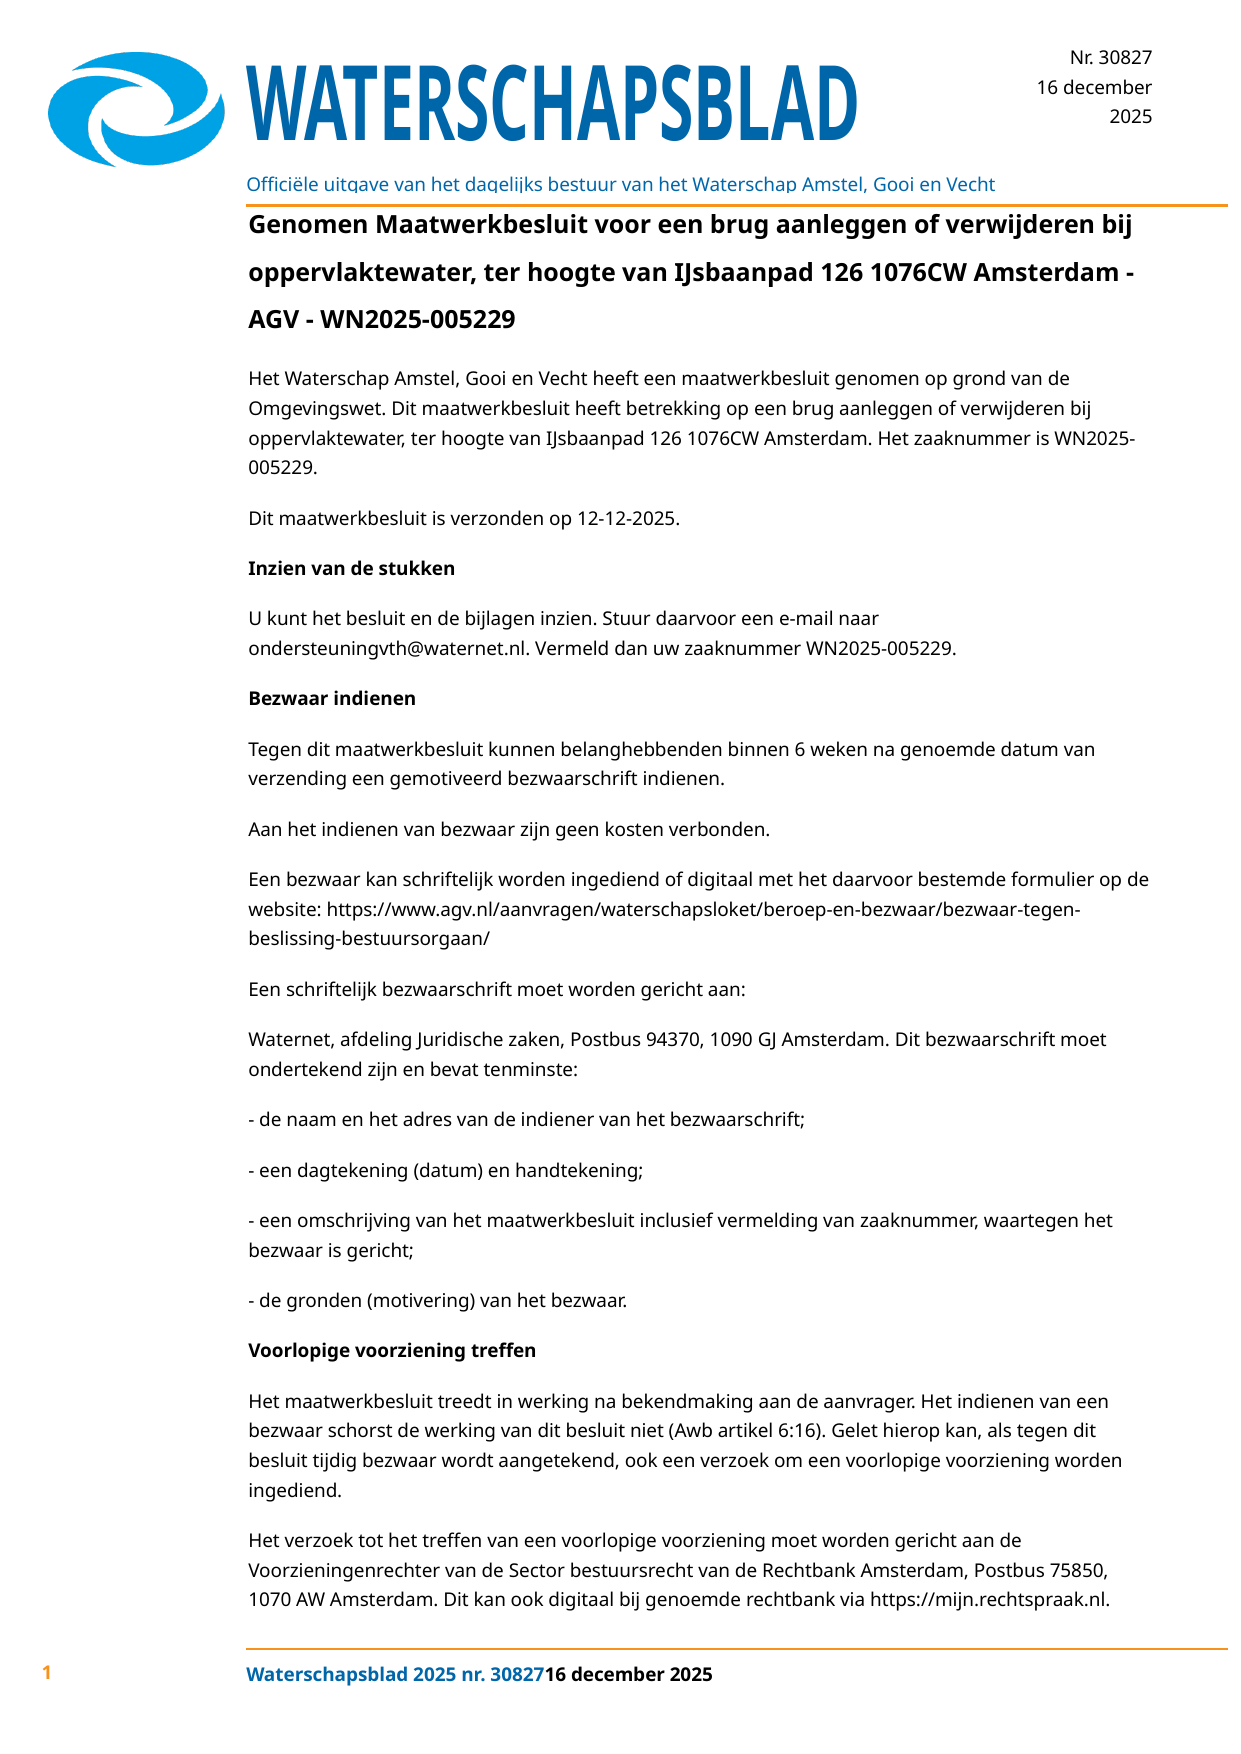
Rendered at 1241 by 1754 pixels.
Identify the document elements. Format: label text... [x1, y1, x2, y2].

text U kunt het besluit en de bijlagen inzien. Stuur daarvoor een e-mail naar ondersteuningvth@waternet.nl. Vermeld dan uw zaaknummer WN2025-005229. [248, 606, 1152, 661]
text Genomen Maatwerkbesluit voor een brug aanleggen of verwijderen bij oppervlaktewater, ter hoogte van IJsbaanpad 126 1076CW Amsterdam - AGV - WN2025-005229 [248, 207, 1152, 336]
text Het Waterschap Amstel, Gooi en Vecht heeft een maatwerkbesluit genomen op grond van de Omgevingswet. Dit maatwerkbesluit heeft betrekking op een brug aanleggen of verwijderen bij oppervlaktewater, ter hoogte van IJsbaanpad 126 1076CW Amsterdam. Het zaaknummer is WN2025-005229. [248, 366, 1152, 480]
text - een omschrijving van het maatwerkbesluit inclusief vermelding van zaaknummer, waartegen het bezwaar is gericht; [248, 1207, 1152, 1262]
text Inzien van de stukken [248, 555, 1152, 581]
picture [41, 47, 231, 172]
text - een dagtekening (datum) en handtekening; [248, 1157, 1152, 1182]
text - de naam en het adres van de indiener van het bezwaarschrift; [248, 1106, 1152, 1132]
text Bezwaar indienen [248, 686, 1152, 711]
text Waternet, afdeling Juridische zaken, Postbus 94370, 1090 GJ Amsterdam. Dit bezwaarschrift moet ondertekend zijn en bevat tenminste: [248, 1026, 1152, 1082]
text Het verzoek tot het treffen van een voorlopige voorziening moet worden gericht aan de Voorzieningenrechter van de Sector bestuursrecht van de Rechtbank Amsterdam, Postbus 75850, 1070 AW Amsterdam. Dit kan ook digitaal bij genoemde rechtbank via https://mijn.rechtspraak.nl. [248, 1527, 1152, 1612]
text Het maatwerkbesluit treedt in werking na bekendmaking aan de aanvrager. Het indienen van een bezwaar schorst de werking van dit besluit niet (Awb artikel 6:16). Gelet hierop kan, als tegen dit besluit tijdig bezwaar wordt aangetekend, ook een verzoek om een voorlopige voorziening worden ingediend. [248, 1388, 1152, 1502]
text Tegen dit maatwerkbesluit kunnen belanghebbenden binnen 6 weken na genoemde datum van verzending een gemotiveerd bezwaarschrift indienen. [248, 736, 1152, 791]
text Voorlopige voorziening treffen [248, 1338, 1152, 1363]
text Dit maatwerkbesluit is verzonden op 12-12-2025. [248, 505, 1152, 530]
text - de gronden (motivering) van het bezwaar. [248, 1287, 1152, 1313]
text Een bezwaar kan schriftelijk worden ingediend of digitaal met het daarvoor bestemde formulier op de website: https://www.agv.nl/aanvragen/waterschapsloket/beroep-en-bezwaar/bezwaar-tegen-beslissing-bestuursorgaan/ [248, 866, 1152, 951]
text Een schriftelijk bezwaarschrift moet worden gericht aan: [248, 976, 1152, 1002]
text Aan het indienen van bezwaar zijn geen kosten verbonden. [248, 816, 1152, 842]
